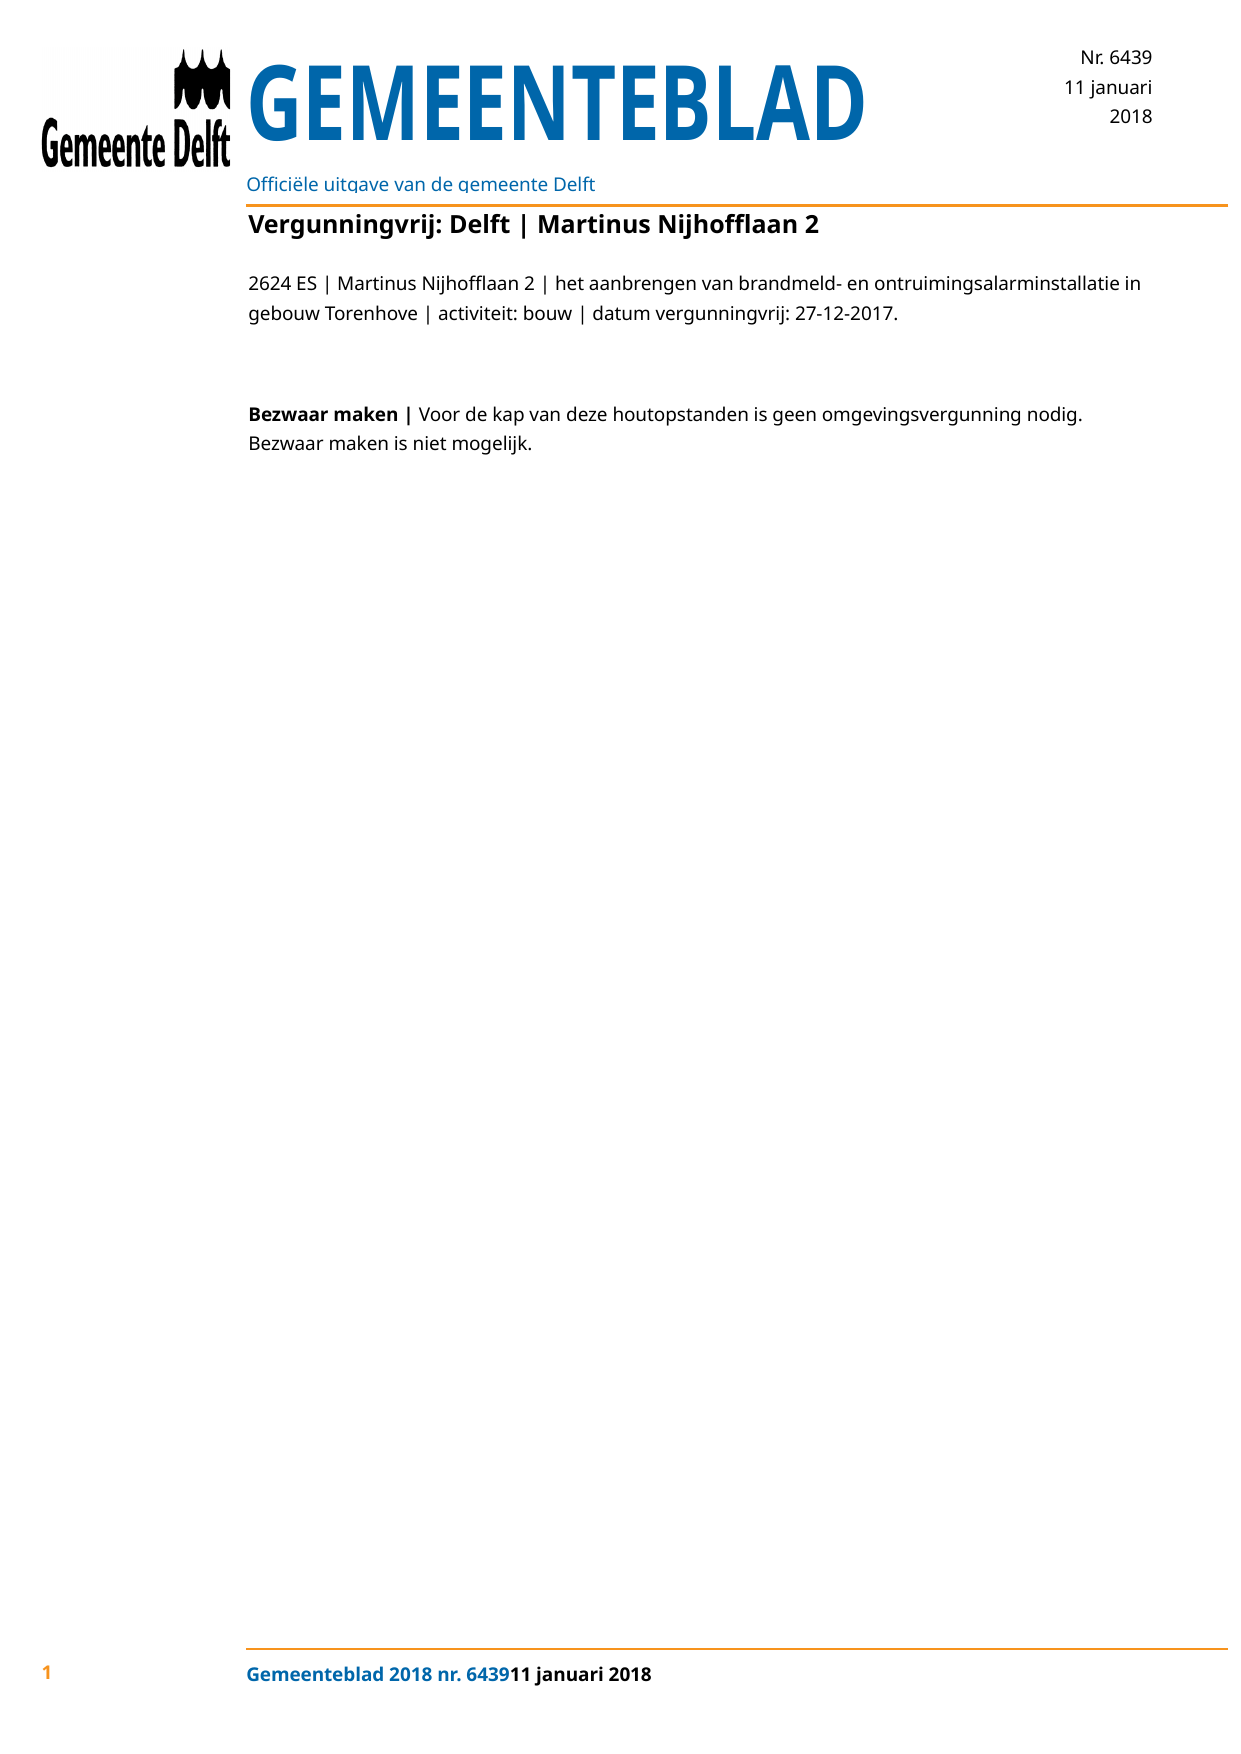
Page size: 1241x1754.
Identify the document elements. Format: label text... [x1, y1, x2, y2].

text 2624 ES | Martinus Nijhofflaan 2 | het aanbrengen van brandmeld- en ontruimingsalarminstallatie in gebouw Torenhove | activiteit: bouw | datum vergunningvrij: 27-12-2017. [248, 270, 1152, 326]
picture [41, 47, 231, 172]
text Bezwaar maken | Voor de kap van deze houtopstanden is geen omgevingsvergunning nodig. Bezwaar maken is niet mogelijk. [248, 401, 1152, 456]
text Vergunningvrij: Delft | Martinus Nijhofflaan 2 [248, 207, 1152, 241]
